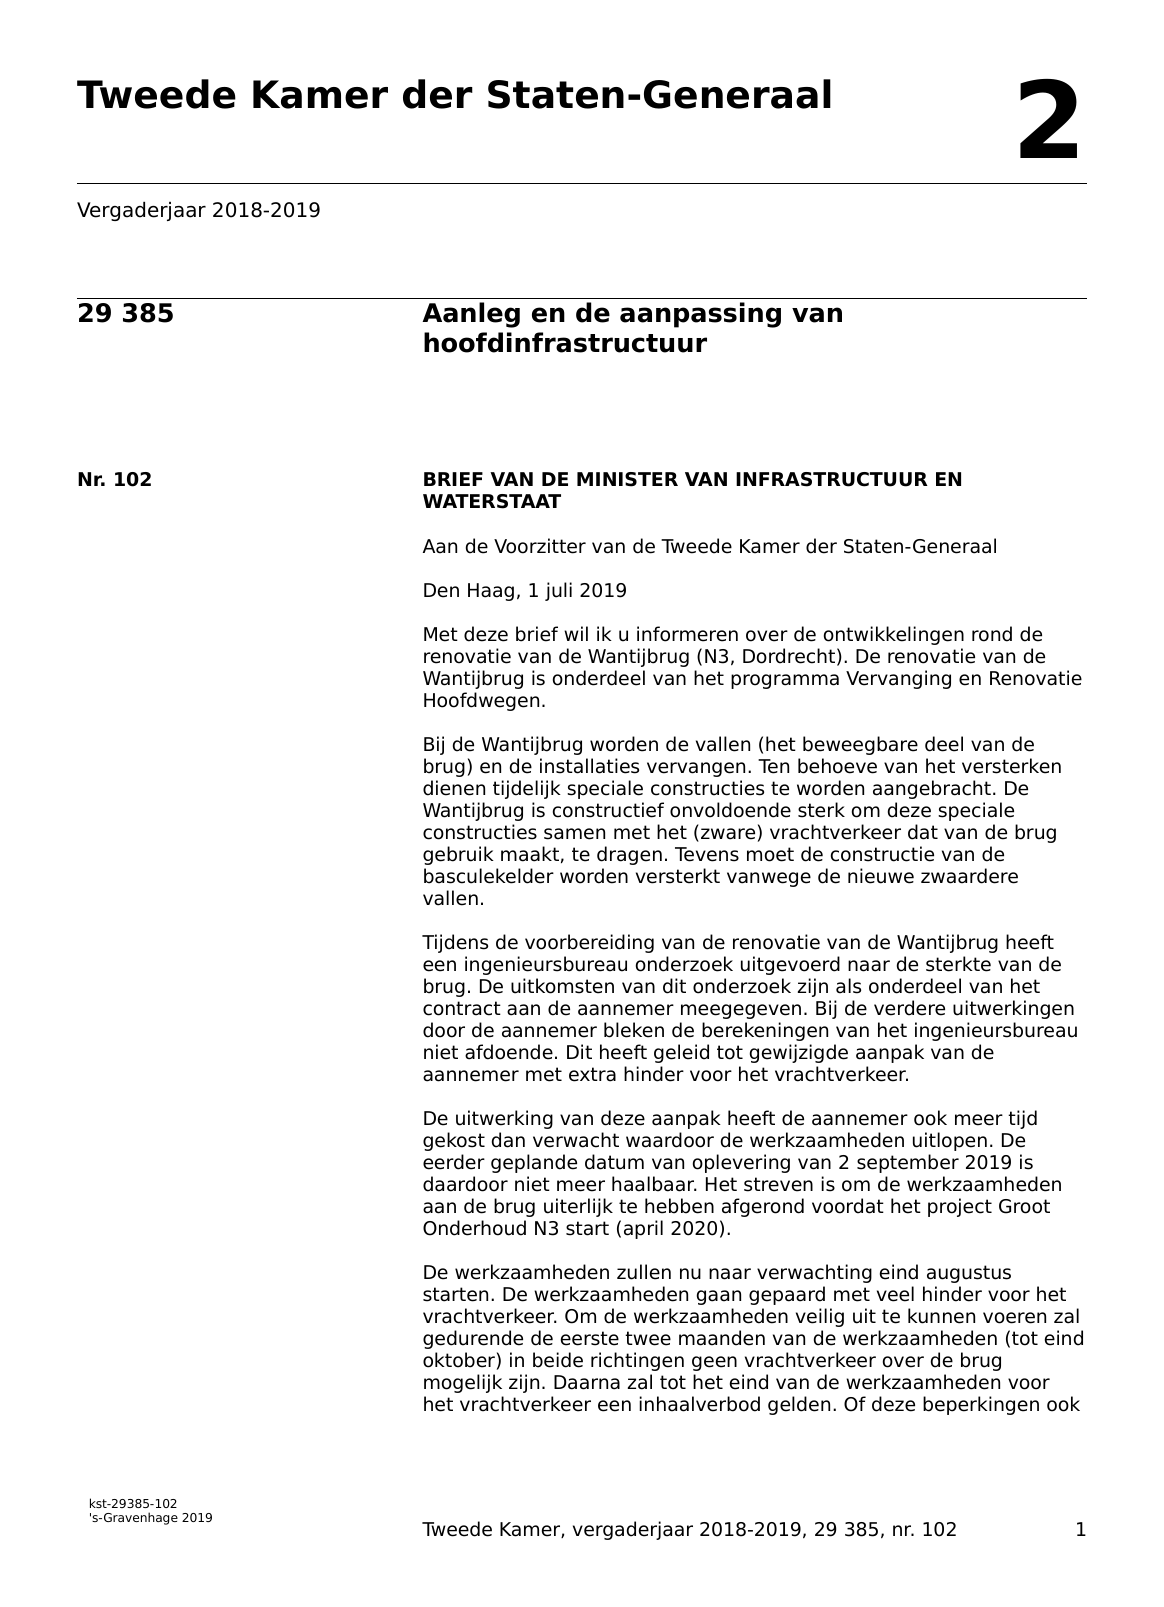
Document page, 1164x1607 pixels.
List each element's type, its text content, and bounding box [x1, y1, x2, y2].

subtitle 29 385 Aanleg en de aanpassing van hoofdinfrastructuur [77, 299, 1087, 358]
table_header Tweede Kamer der Staten-Generaal [77, 59, 886, 183]
text De uitwerking van deze aanpak heeft de aannemer ook meer tijd gekost dan verwacht waardoor de werkzaamheden uitlopen. De eerder geplande datum van oplevering van 2 september 2019 is daardoor niet meer haalbaar. Het streven is om de werkzaamheden aan de brug uiterlijk te hebben afgerond voordat het project Groot Onderhoud N3 start (april 2020). [422, 1108, 1087, 1240]
text Aan de Voorzitter van de Tweede Kamer der Staten-Generaal [422, 536, 1087, 557]
table_cell Vergaderjaar 2018-2019 [77, 184, 1087, 298]
text 's-Gravenhage 2019 [88, 1511, 323, 1525]
text De werkzaamheden zullen nu naar verwachting eind augustus starten. De werkzaamheden gaan gepaard met veel hinder voor het vrachtverkeer. Om de werkzaamheden veilig uit te kunnen voeren zal gedurende de eerste twee maanden van de werkzaamheden (tot eind oktober) in beide richtingen geen vrachtverkeer over de brug mogelijk zijn. Daarna zal tot het eind van de werkzaamheden voor het vrachtverkeer een inhaalverbod gelden. Of deze beperkingen ook [422, 1262, 1087, 1416]
text Bij de Wantijbrug worden de vallen (het beweegbare deel van de brug) en de installaties vervangen. Ten behoeve van het versterken dienen tijdelijk speciale constructies te worden aangebracht. De Wantijbrug is constructief onvoldoende sterk om deze speciale constructies samen met het (zware) vrachtverkeer dat van de brug gebruik maakt, te dragen. Tevens moet de constructie van de basculekelder worden versterkt vanwege de nieuwe zwaardere vallen. [422, 734, 1087, 910]
table_header 2 [886, 59, 1087, 183]
subtitle Nr. 102 BRIEF VAN DE MINISTER VAN INFRASTRUCTUUR EN WATERSTAAT [77, 469, 1087, 513]
text Den Haag, 1 juli 2019 [422, 580, 1087, 602]
text kst-29385-102 [88, 1497, 323, 1511]
text Tijdens de voorbereiding van de renovatie van de Wantijbrug heeft een ingenieursbureau onderzoek uitgevoerd naar de sterkte van de brug. De uitkomsten van dit onderzoek zijn als onderdeel van het contract aan de aannemer meegegeven. Bij de verdere uitwerkingen door de aannemer bleken de berekeningen van het ingenieursbureau niet afdoende. Dit heeft geleid tot gewijzigde aanpak van de aannemer met extra hinder voor het vrachtverkeer. [422, 932, 1087, 1086]
text Met deze brief wil ik u informeren over de ontwikkelingen rond de renovatie van de Wantijbrug (N3, Dordrecht). De renovatie van de Wantijbrug is onderdeel van het programma Vervanging en Renovatie Hoofdwegen. [422, 624, 1087, 712]
